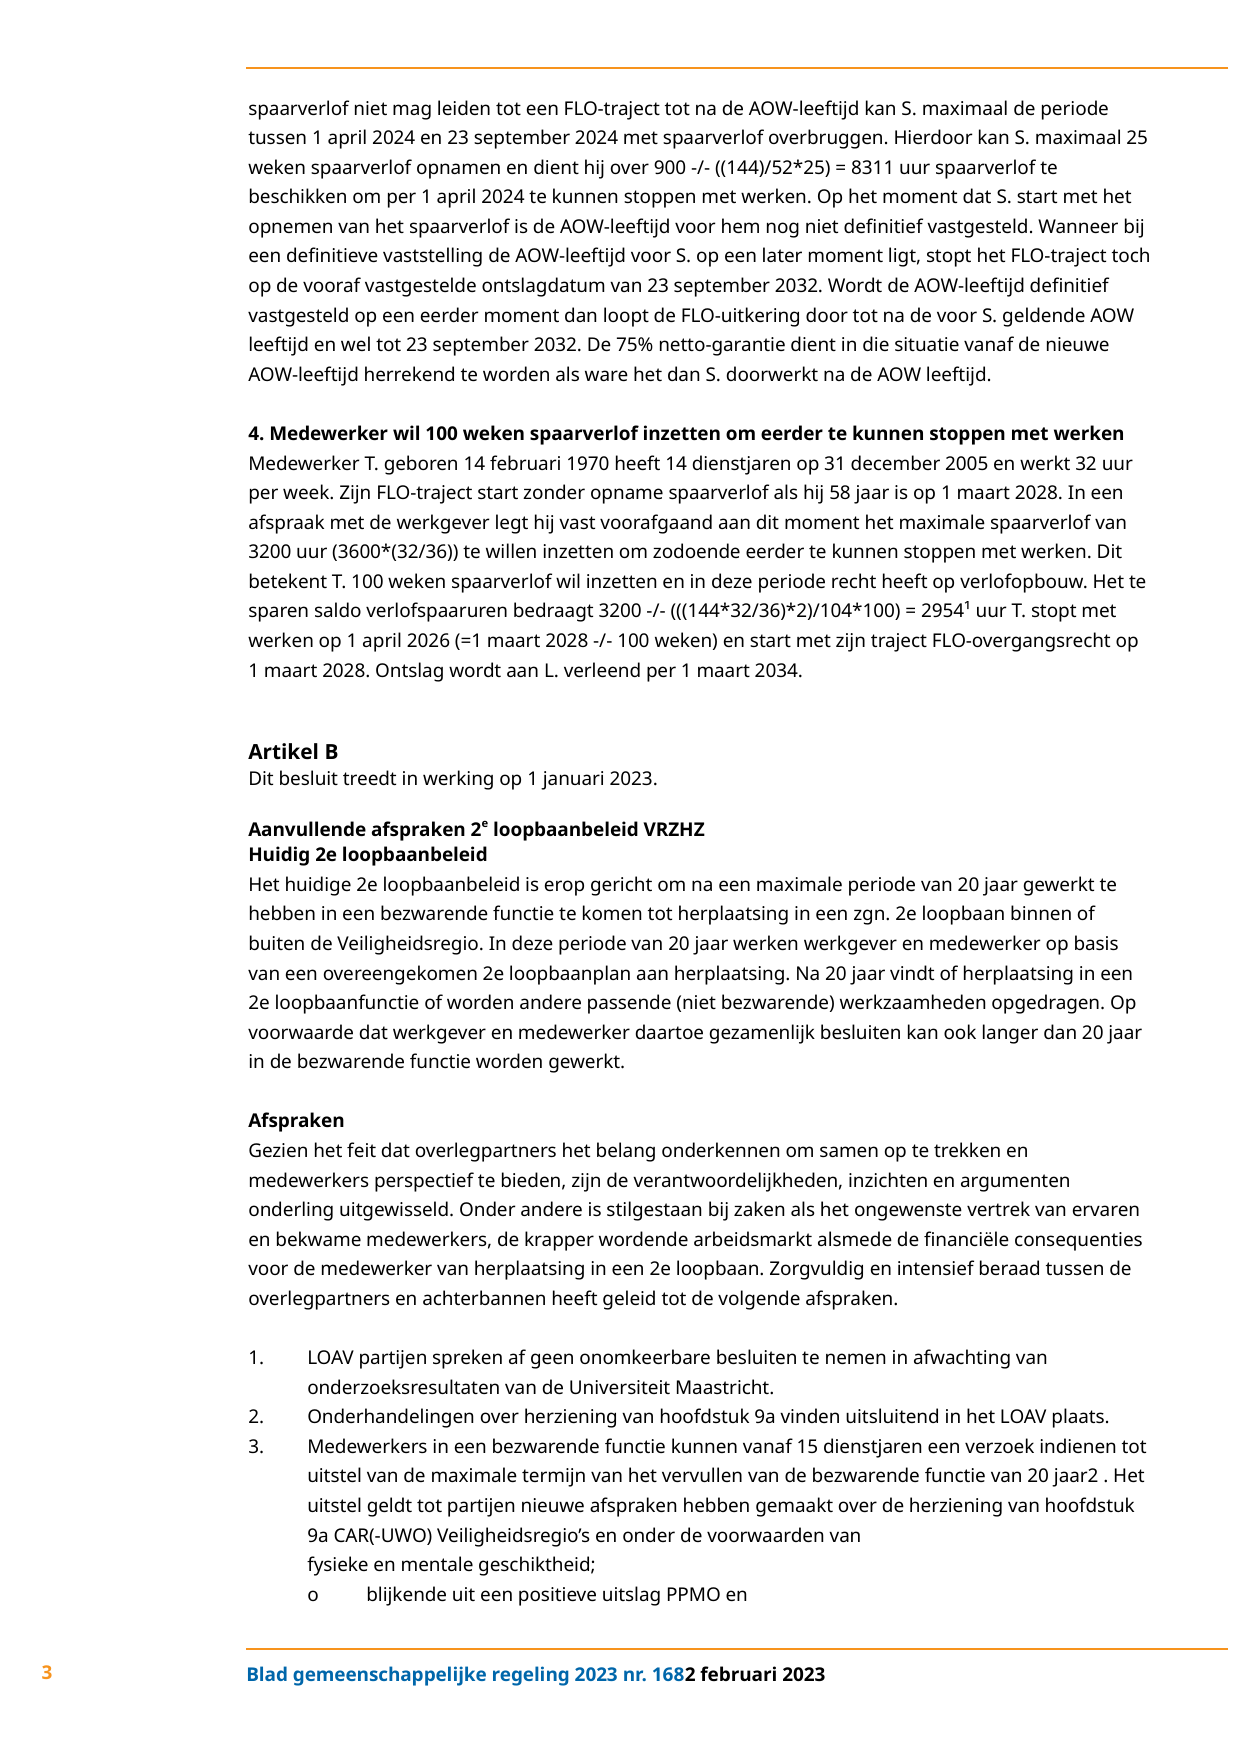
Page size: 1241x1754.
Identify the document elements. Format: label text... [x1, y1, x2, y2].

list LOAV partijen spreken af geen onomkeerbare besluiten te nemen in afwachting van onderzoeksresultaten van de Universiteit Maastricht. [248, 1344, 1152, 1400]
text Aanvullende afspraken 2e loopbaanbeleid VRZHZ [248, 816, 1152, 841]
picture [41, 47, 231, 172]
text Afspraken [248, 1108, 1152, 1133]
text Het huidige 2e loopbaanbeleid is erop gericht om na een maximale periode van 20 jaar gewerkt te hebben in een bezwarende functie te komen tot herplaatsing in een zgn. 2e loopbaan binnen of buiten de Veiligheidsregio. In deze periode van 20 jaar werken werkgever en medewerker op basis van een overeengekomen 2e loopbaanplan aan herplaatsing. Na 20 jaar vindt of herplaatsing in een 2e loopbaanfunctie of worden andere passende (niet bezwarende) werkzaamheden opgedragen. Op voorwaarde dat werkgever en medewerker daartoe gezamenlijk besluiten kan ook langer dan 20 jaar in de bezwarende functie worden gewerkt. [248, 871, 1152, 1074]
list Medewerkers in een bezwarende functie kunnen vanaf 15 dienstjaren een verzoek indienen tot uitstel van de maximale termijn van het vervullen van de bezwarende functie van 20 jaar2 . Het uitstel geldt tot partijen nieuwe afspraken hebben gemaakt over de herziening van hoofdstuk 9a CAR(-UWO) Veiligheidsregio’s en onder de voorwaarden van [248, 1433, 1152, 1548]
list Onderhandelingen over herziening van hoofdstuk 9a vinden uitsluitend in het LOAV plaats. [248, 1403, 1152, 1429]
text Artikel B [248, 737, 1152, 765]
list blijkende uit een positieve uitslag PPMO en [307, 1581, 1152, 1607]
text spaarverlof niet mag leiden tot een FLO-traject tot na de AOW-leeftijd kan S. maximaal de periode tussen 1 april 2024 en 23 september 2024 met spaarverlof overbruggen. Hierdoor kan S. maximaal 25 weken spaarverlof opnamen en dient hij over 900 -/- ((144)/52*25) = 8311 uur spaarverlof te beschikken om per 1 april 2024 te kunnen stoppen met werken. Op het moment dat S. start met het opnemen van het spaarverlof is de AOW-leeftijd voor hem nog niet definitief vastgesteld. Wanneer bij een definitieve vaststelling de AOW-leeftijd voor S. op een later moment ligt, stopt het FLO-traject toch op de vooraf vastgestelde ontslagdatum van 23 september 2032. Wordt de AOW-leeftijd definitief vastgesteld op een eerder moment dan loopt de FLO-uitkering door tot na de voor S. geldende AOW leeftijd en wel tot 23 september 2032. De 75% netto-garantie dient in die situatie vanaf de nieuwe AOW-leeftijd herrekend te worden als ware het dan S. doorwerkt na de AOW leeftijd. [248, 95, 1152, 387]
text Gezien het feit dat overlegpartners het belang onderkennen om samen op te trekken en medewerkers perspectief te bieden, zijn de verantwoordelijkheden, inzichten en argumenten onderling uitgewisseld. Onder andere is stilgestaan bij zaken als het ongewenste vertrek van ervaren en bekwame medewerkers, de krapper wordende arbeidsmarkt alsmede de financiële consequenties voor de medewerker van herplaatsing in een 2e loopbaan. Zorgvuldig en intensief beraad tussen de overlegpartners en achterbannen heeft geleid tot de volgende afspraken. [248, 1137, 1152, 1311]
text Medewerker T. geboren 14 februari 1970 heeft 14 dienstjaren op 31 december 2005 en werkt 32 uur per week. Zijn FLO-traject start zonder opname spaarverlof als hij 58 jaar is op 1 maart 2028. In een afspraak met de werkgever legt hij vast voorafgaand aan dit moment het maximale spaarverlof van 3200 uur (3600*(32/36)) te willen inzetten om zodoende eerder te kunnen stoppen met werken. Dit betekent T. 100 weken spaarverlof wil inzetten en in deze periode recht heeft op verlofopbouw. Het te sparen saldo verlofspaaruren bedraagt 3200 -/- (((144*32/36)*2)/104*100) = 2954¹ uur T. stopt met werken op 1 april 2026 (=1 maart 2028 -/- 100 weken) en start met zijn traject FLO-overgangsrecht op 1 maart 2028. Ontslag wordt aan L. verleend per 1 maart 2034. [248, 450, 1152, 683]
list fysieke en mentale geschiktheid; [248, 1551, 1152, 1577]
text Huidig 2e loopbaanbeleid [248, 841, 1152, 867]
text Dit besluit treedt in werking op 1 januari 2023. [248, 765, 1152, 791]
text 4. Medewerker wil 100 weken spaarverlof inzetten om eerder te kunnen stoppen met werken [248, 420, 1152, 446]
